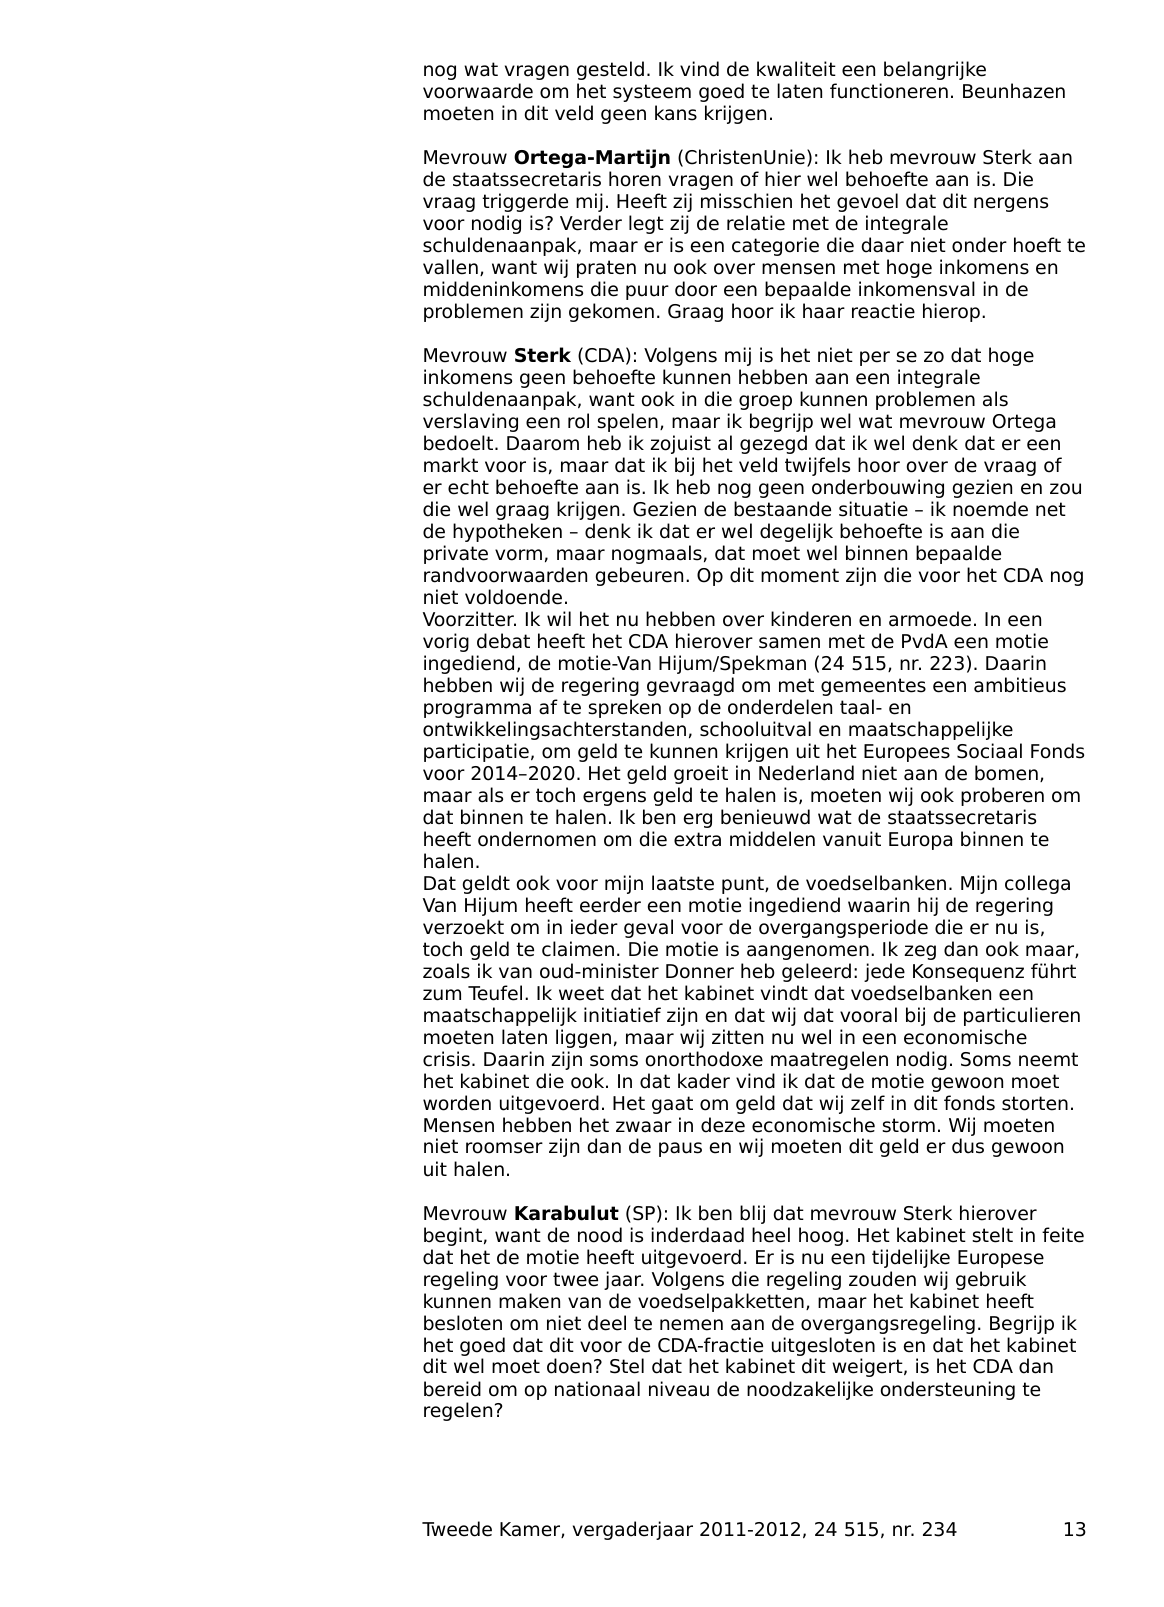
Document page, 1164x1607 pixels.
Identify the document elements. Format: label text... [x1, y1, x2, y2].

text Mevrouw Ortega-Martijn (ChristenUnie): Ik heb mevrouw Sterk aan de staatssecretaris horen vragen of hier wel behoefte aan is. Die vraag triggerde mij. Heeft zij misschien het gevoel dat dit nergens voor nodig is? Verder legt zij de relatie met de integrale schuldenaanpak, maar er is een categorie die daar niet onder hoeft te vallen, want wij praten nu ook over mensen met hoge inkomens en middeninkomens die puur door een bepaalde inkomensval in de problemen zijn gekomen. Graag hoor ik haar reactie hierop. [422, 147, 1087, 323]
text Mevrouw Karabulut (SP): Ik ben blij dat mevrouw Sterk hierover begint, want de nood is inderdaad heel hoog. Het kabinet stelt in feite dat het de motie heeft uitgevoerd. Er is nu een tijdelijke Europese regeling voor twee jaar. Volgens die regeling zouden wij gebruik kunnen maken van de voedselpakketten, maar het kabinet heeft besloten om niet deel te nemen aan de overgangsregeling. Begrijp ik het goed dat dit voor de CDA-fractie uitgesloten is en dat het kabinet dit wel moet doen? Stel dat het kabinet dit weigert, is het CDA dan bereid om op nationaal niveau de noodzakelijke ondersteuning te regelen? [422, 1203, 1087, 1422]
text nog wat vragen gesteld. Ik vind de kwaliteit een belangrijke voorwaarde om het systeem goed te laten functioneren. Beunhazen moeten in dit veld geen kans krijgen. [422, 59, 1087, 125]
text Dat geldt ook voor mijn laatste punt, de voedselbanken. Mijn collega Van Hijum heeft eerder een motie ingediend waarin hij de regering verzoekt om in ieder geval voor de overgangsperiode die er nu is, toch geld te claimen. Die motie is aangenomen. Ik zeg dan ook maar, zoals ik van oud-minister Donner heb geleerd: jede Konsequenz führt zum Teufel. Ik weet dat het kabinet vindt dat voedselbanken een maatschappelijk initiatief zijn en dat wij dat vooral bij de particulieren moeten laten liggen, maar wij zitten nu wel in een economische crisis. Daarin zijn soms onorthodoxe maatregelen nodig. Soms neemt het kabinet die ook. In dat kader vind ik dat de motie gewoon moet worden uitgevoerd. Het gaat om geld dat wij zelf in dit fonds storten. Mensen hebben het zwaar in deze economische storm. Wij moeten niet roomser zijn dan de paus en wij moeten dit geld er dus gewoon uit halen. [422, 873, 1087, 1180]
text Mevrouw Sterk (CDA): Volgens mij is het niet per se zo dat hoge inkomens geen behoefte kunnen hebben aan een integrale schuldenaanpak, want ook in die groep kunnen problemen als verslaving een rol spelen, maar ik begrijp wel wat mevrouw Ortega bedoelt. Daarom heb ik zojuist al gezegd dat ik wel denk dat er een markt voor is, maar dat ik bij het veld twijfels hoor over de vraag of er echt behoefte aan is. Ik heb nog geen onderbouwing gezien en zou die wel graag krijgen. Gezien de bestaande situatie – ik noemde net de hypotheken – denk ik dat er wel degelijk behoefte is aan die private vorm, maar nogmaals, dat moet wel binnen bepaalde randvoorwaarden gebeuren. Op dit moment zijn die voor het CDA nog niet voldoende. [422, 345, 1087, 609]
text Voorzitter. Ik wil het nu hebben over kinderen en armoede. In een vorig debat heeft het CDA hierover samen met de PvdA een motie ingediend, de motie-Van Hijum/Spekman (24 515, nr. 223). Daarin hebben wij de regering gevraagd om met gemeentes een ambitieus programma af te spreken op de onderdelen taal- en ontwikkelingsachterstanden, schooluitval en maatschappelijke participatie, om geld te kunnen krijgen uit het Europees Sociaal Fonds voor 2014–2020. Het geld groeit in Nederland niet aan de bomen, maar als er toch ergens geld te halen is, moeten wij ook proberen om dat binnen te halen. Ik ben erg benieuwd wat de staatssecretaris heeft ondernomen om die extra middelen vanuit Europa binnen te halen. [422, 609, 1087, 873]
